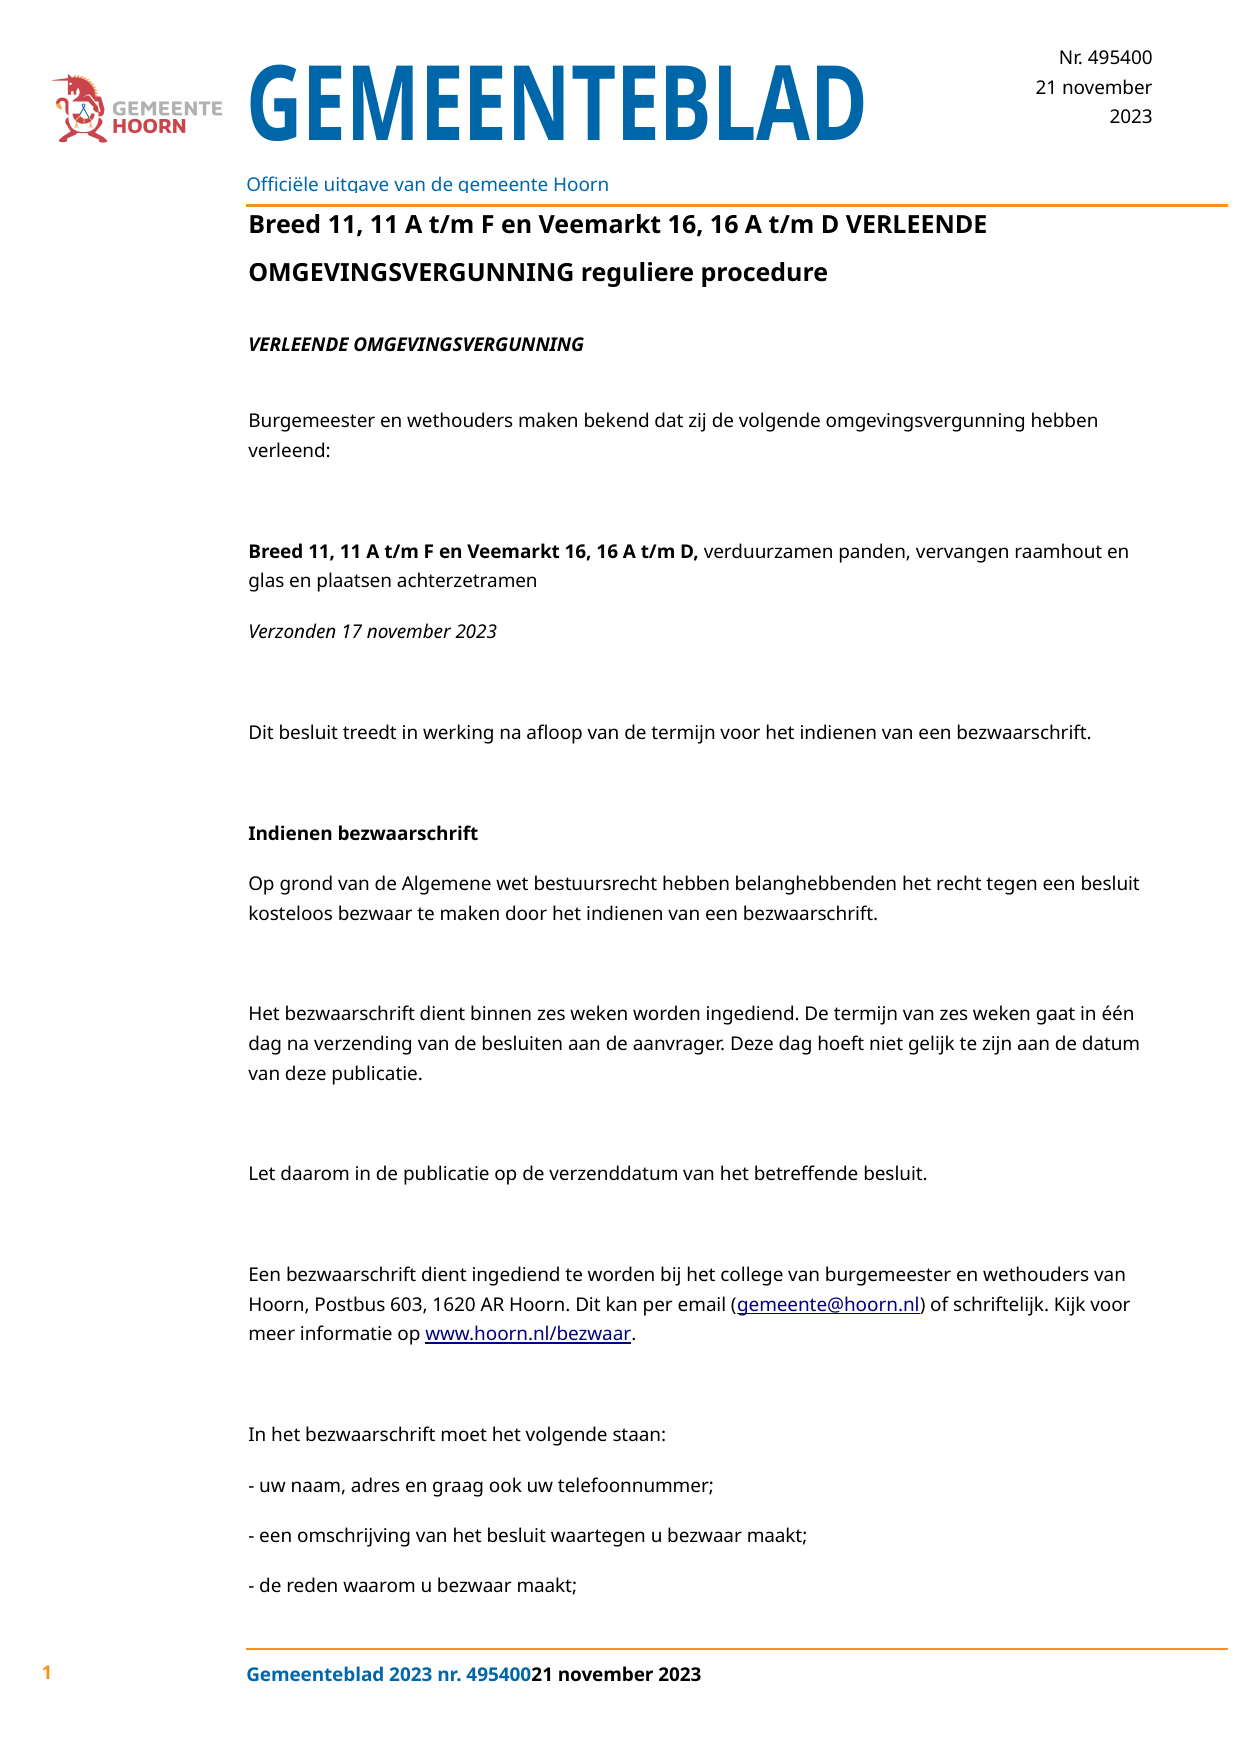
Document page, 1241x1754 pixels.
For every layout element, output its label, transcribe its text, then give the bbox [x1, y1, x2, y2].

text Let daarom in de publicatie op de verzenddatum van het betreffende besluit. [248, 1161, 1152, 1186]
text Op grond van de Algemene wet bestuursrecht hebben belanghebbenden het recht tegen een besluit kosteloos bezwaar te maken door het indienen van een bezwaarschrift. [248, 870, 1152, 925]
text - een omschrijving van het besluit waartegen u bezwaar maakt; [248, 1522, 1152, 1548]
text Indienen bezwaarschrift [248, 820, 1152, 845]
text VERLEENDE OMGEVINGSVERGUNNING [248, 331, 1152, 357]
text - de reden waarom u bezwaar maakt; [248, 1573, 1152, 1598]
text Breed 11, 11 A t/m F en Veemarkt 16, 16 A t/m D, verduurzamen panden, vervangen raamhout en glas en plaatsen achterzetramen [248, 538, 1152, 593]
picture [41, 47, 231, 172]
text Breed 11, 11 A t/m F en Veemarkt 16, 16 A t/m D VERLEENDE OMGEVINGSVERGUNNING reguliere procedure [248, 207, 1152, 288]
text Verzonden 17 november 2023 [248, 618, 1152, 644]
text - uw naam, adres en graag ook uw telefoonnummer; [248, 1472, 1152, 1497]
text Burgemeester en wethouders maken bekend dat zij de volgende omgevingsvergunning hebben verleend: [248, 408, 1152, 463]
text Dit besluit treedt in werking na afloop van de termijn voor het indienen van een bezwaarschrift. [248, 719, 1152, 744]
text Een bezwaarschrift dient ingediend te worden bij het college van burgemeester en wethouders van Hoorn, Postbus 603, 1620 AR Hoorn. Dit kan per email (gemeente@hoorn.nl) of schriftelijk. Kijk voor meer informatie op www.hoorn.nl/bezwaar. [248, 1261, 1152, 1346]
text In het bezwaarschrift moet het volgende staan: [248, 1421, 1152, 1447]
text Het bezwaarschrift dient binnen zes weken worden ingediend. De termijn van zes weken gaat in één dag na verzending van de besluiten aan de aanvrager. Deze dag hoeft niet gelijk te zijn aan de datum van deze publicatie. [248, 1001, 1152, 1085]
